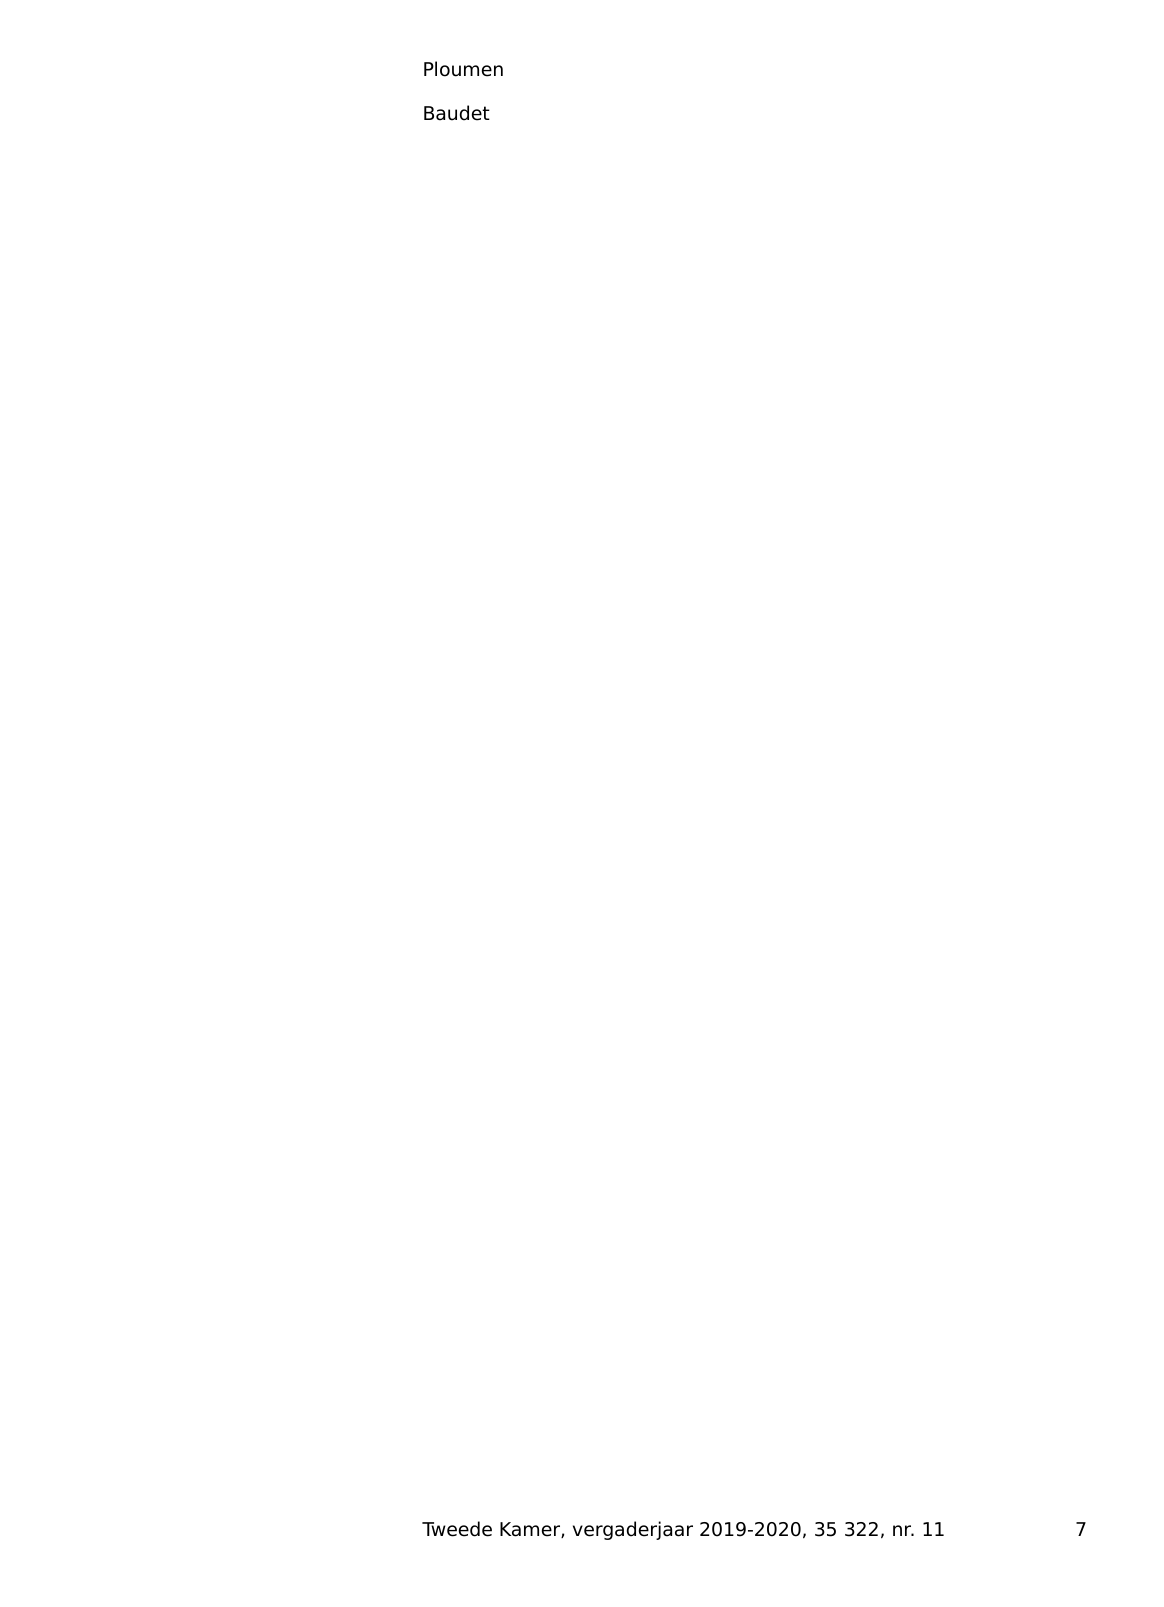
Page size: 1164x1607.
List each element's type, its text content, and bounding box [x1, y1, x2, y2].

text Ploumen Baudet [422, 59, 1087, 125]
